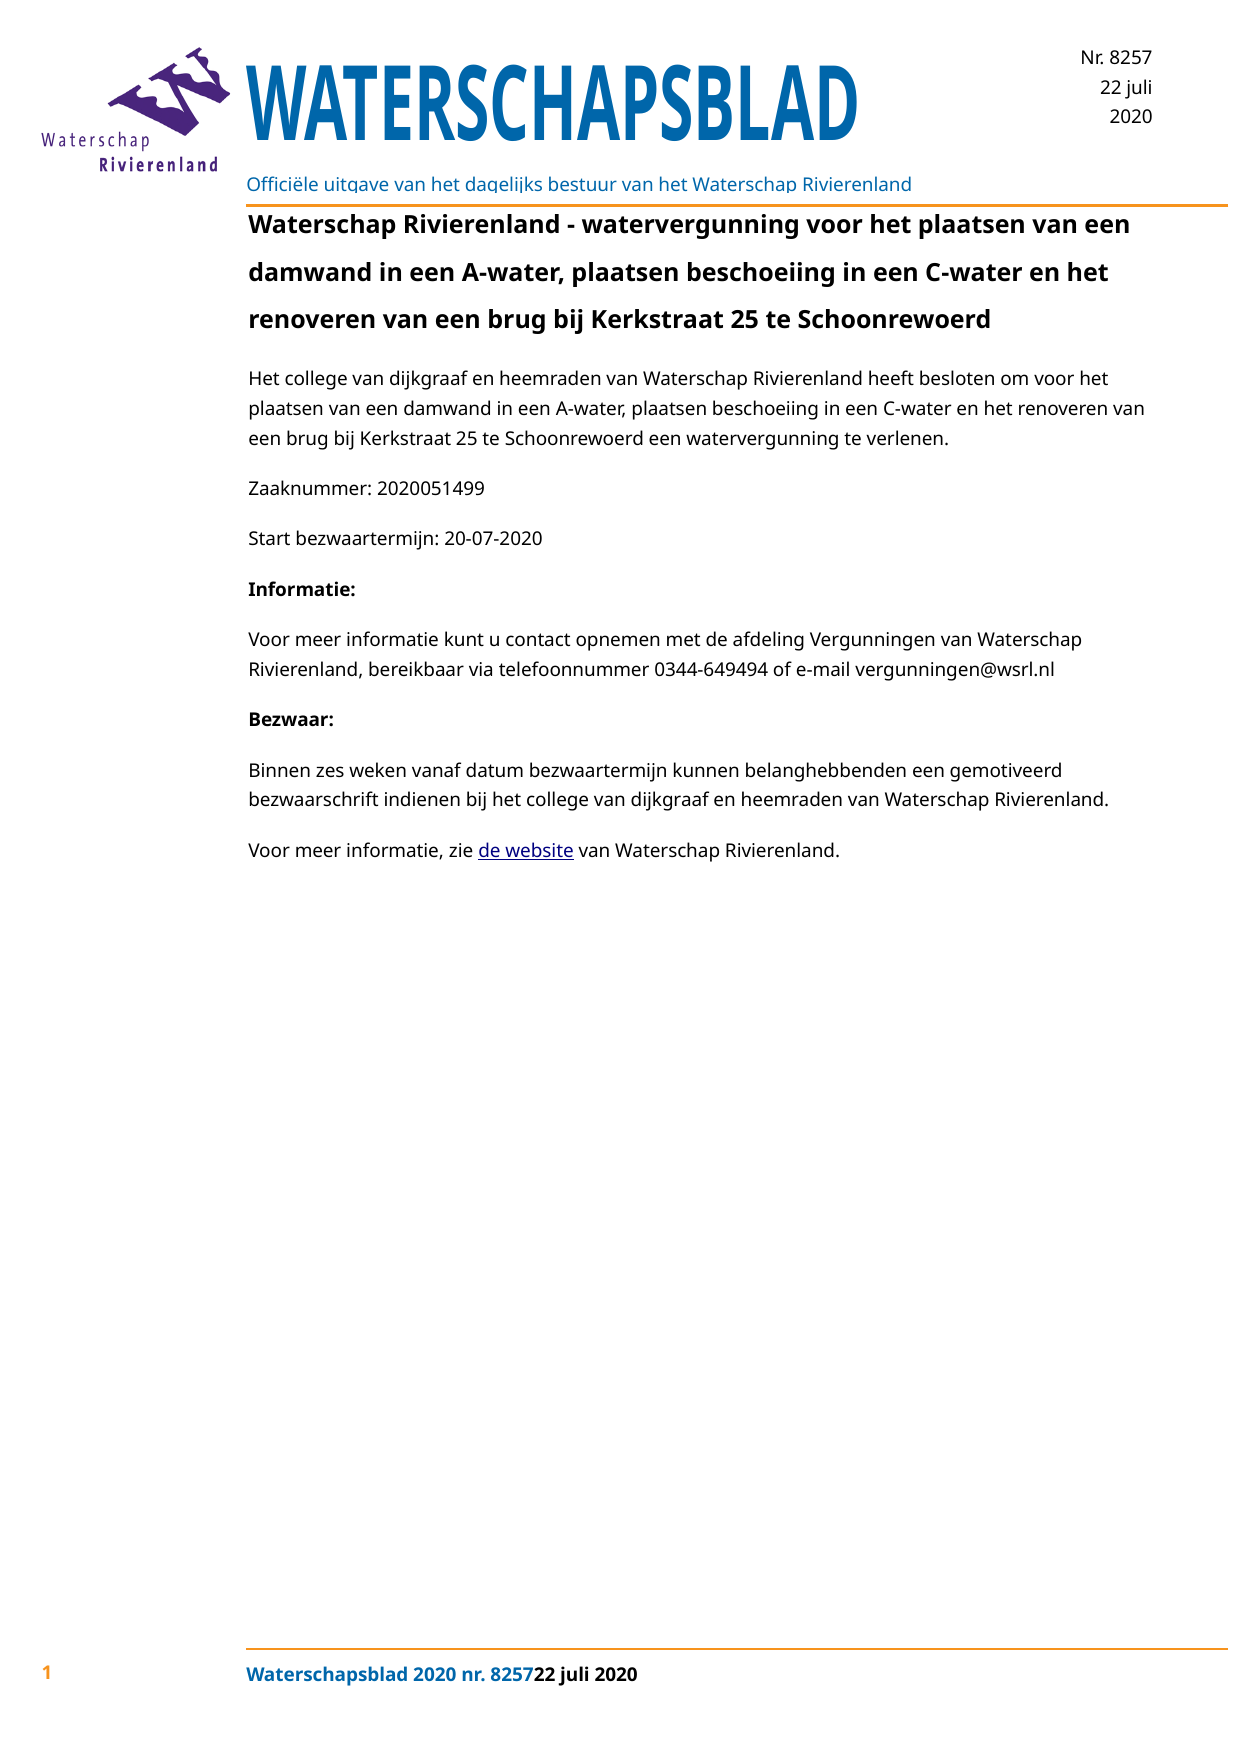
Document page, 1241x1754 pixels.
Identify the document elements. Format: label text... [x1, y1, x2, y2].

text Voor meer informatie kunt u contact opnemen met de afdeling Vergunningen van Waterschap Rivierenland, bereikbaar via telefoonnummer 0344-649494 of e-mail vergunningen@wsrl.nl [248, 626, 1152, 682]
text Start bezwaartermijn: 20-07-2020 [248, 526, 1152, 551]
text Het college van dijkgraaf en heemraden van Waterschap Rivierenland heeft besloten om voor het plaatsen van een damwand in een A-water, plaatsen beschoeiing in een C-water en het renoveren van een brug bij Kerkstraat 25 te Schoonrewoerd een watervergunning te verlenen. [248, 366, 1152, 450]
text Bezwaar: [248, 706, 1152, 732]
picture [41, 47, 231, 172]
text Voor meer informatie, zie de website van Waterschap Rivierenland. [248, 837, 1152, 862]
text Zaaknummer: 2020051499 [248, 475, 1152, 501]
text Informatie: [248, 576, 1152, 602]
text Waterschap Rivierenland - watervergunning voor het plaatsen van een damwand in een A-water, plaatsen beschoeiing in een C-water en het renoveren van een brug bij Kerkstraat 25 te Schoonrewoerd [248, 207, 1152, 336]
text Binnen zes weken vanaf datum bezwaartermijn kunnen belanghebbenden een gemotiveerd bezwaarschrift indienen bij het college van dijkgraaf en heemraden van Waterschap Rivierenland. [248, 757, 1152, 812]
